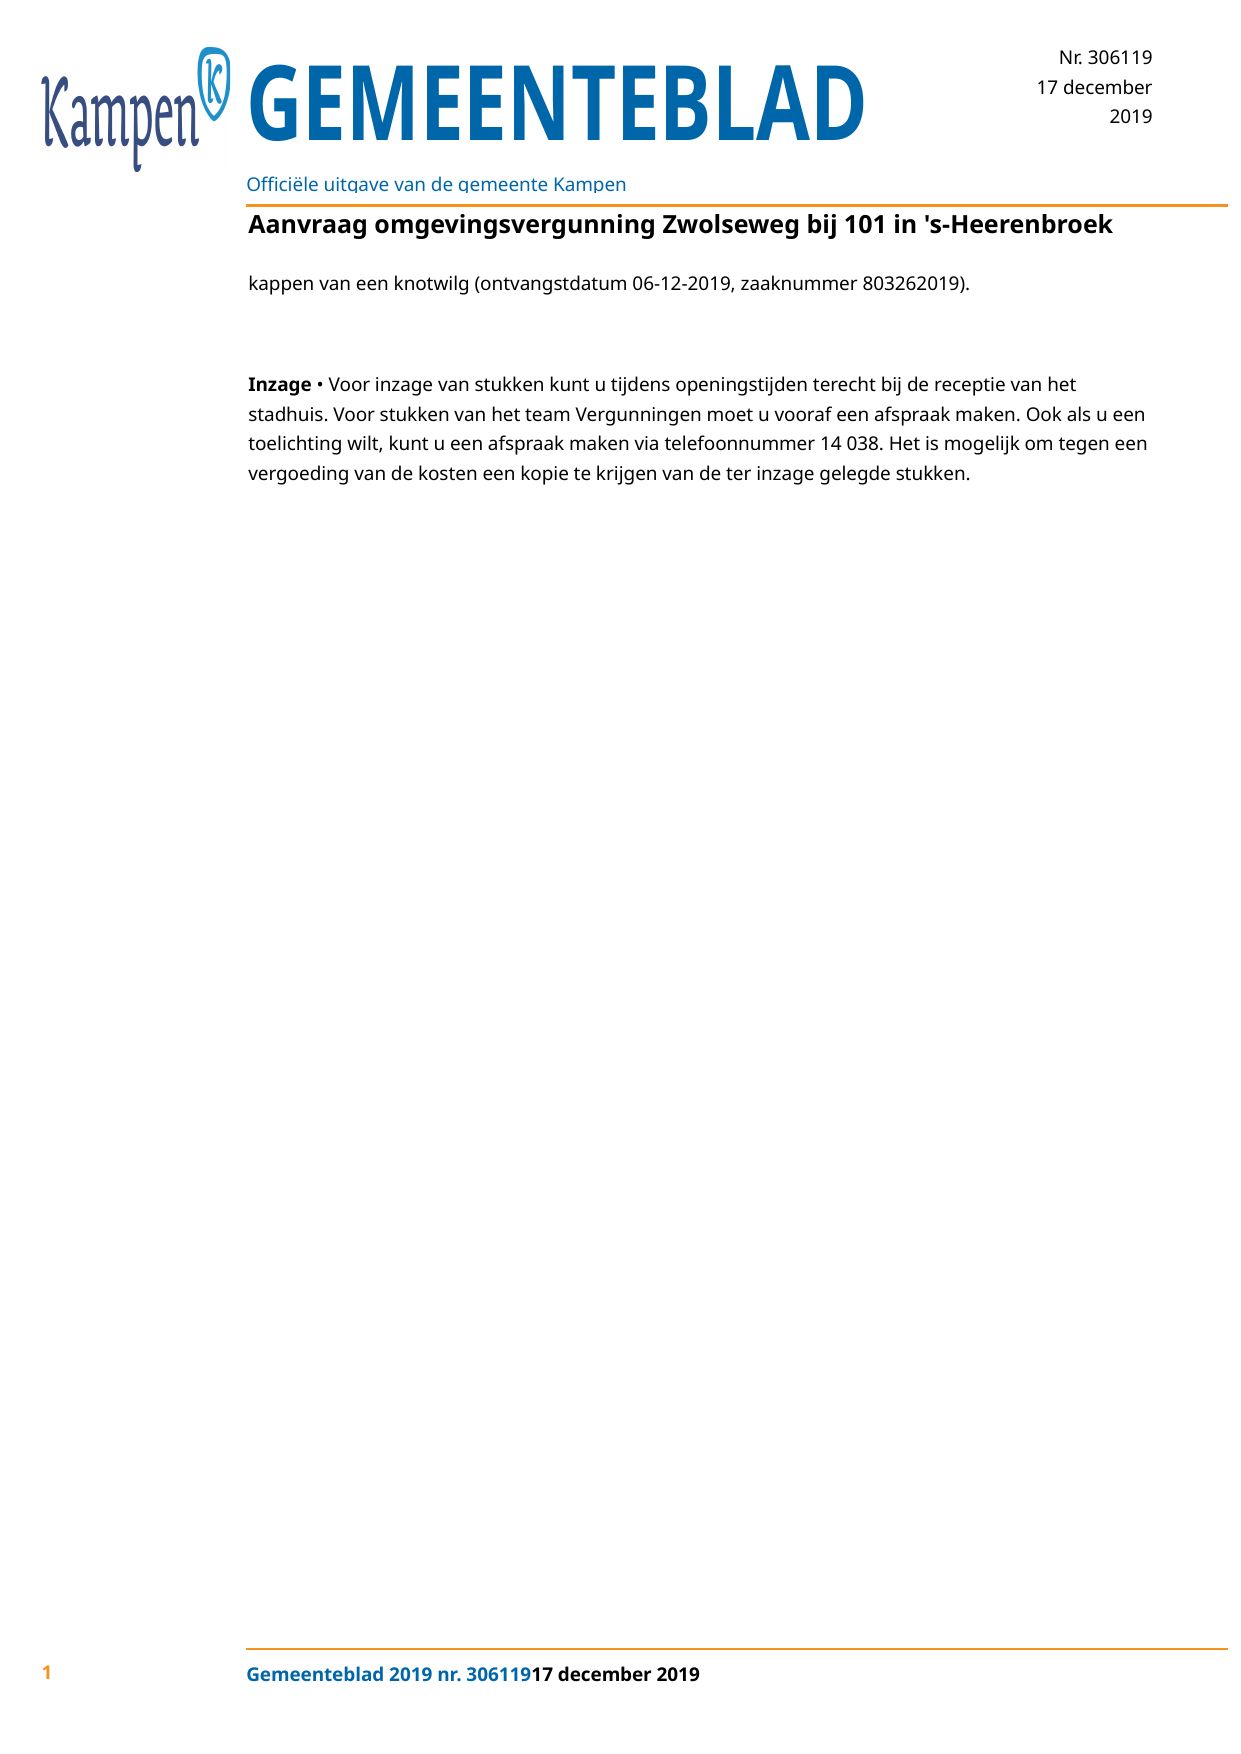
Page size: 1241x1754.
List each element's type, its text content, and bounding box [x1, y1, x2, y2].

picture [41, 47, 231, 172]
text kappen van een knotwilg (ontvangstdatum 06-12-2019, zaaknummer 803262019). [248, 270, 1152, 296]
text Inzage • Voor inzage van stukken kunt u tijdens openingstijden terecht bij de receptie van het stadhuis. Voor stukken van het team Vergunningen moet u vooraf een afspraak maken. Ook als u een toelichting wilt, kunt u een afspraak maken via telefoonnummer 14 038. Het is mogelijk om tegen een vergoeding van de kosten een kopie te krijgen van de ter inzage gelegde stukken. [248, 371, 1152, 486]
text Aanvraag omgevingsvergunning Zwolseweg bij 101 in 's-Heerenbroek [248, 207, 1152, 241]
